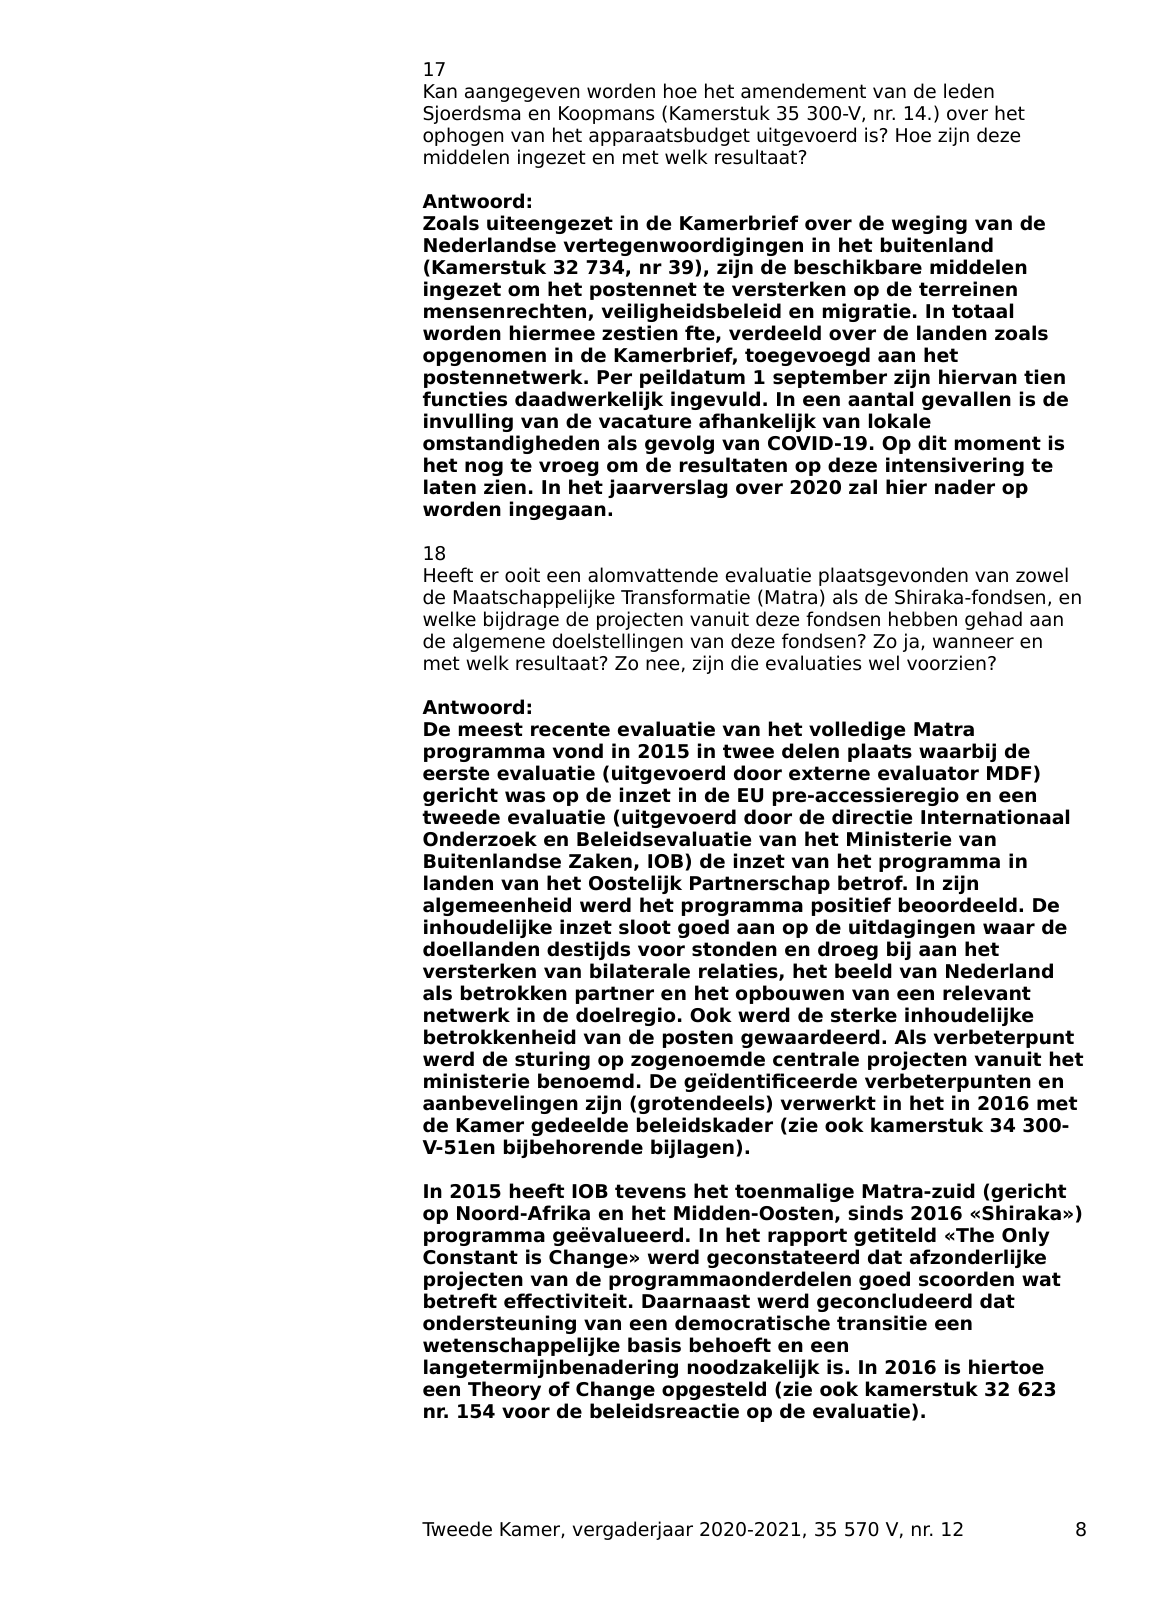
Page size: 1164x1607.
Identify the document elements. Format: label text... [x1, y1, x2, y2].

text Antwoord: [422, 697, 1087, 719]
text 17 [422, 59, 1087, 81]
text De meest recente evaluatie van het volledige Matra programma vond in 2015 in twee delen plaats waarbij de eerste evaluatie (uitgevoerd door externe evaluator MDF) gericht was op de inzet in de EU pre-accessieregio en een tweede evaluatie (uitgevoerd door de directie Internationaal Onderzoek en Beleidsevaluatie van het Ministerie van Buitenlandse Zaken, IOB) de inzet van het programma in landen van het Oostelijk Partnerschap betrof. In zijn algemeenheid werd het programma positief beoordeeld. De inhoudelijke inzet sloot goed aan op de uitdagingen waar de doellanden destijds voor stonden en droeg bij aan het versterken van bilaterale relaties, het beeld van Nederland als betrokken partner en het opbouwen van een relevant netwerk in de doelregio. Ook werd de sterke inhoudelijke betrokkenheid van de posten gewaardeerd. Als verbeterpunt werd de sturing op zogenoemde centrale projecten vanuit het ministerie benoemd. De geïdentificeerde verbeterpunten en aanbevelingen zijn (grotendeels) verwerkt in het in 2016 met de Kamer gedeelde beleidskader (zie ook kamerstuk 34 300-V-51en bijbehorende bijlagen). [422, 719, 1087, 1159]
text Zoals uiteengezet in de Kamerbrief over de weging van de Nederlandse vertegenwoordigingen in het buitenland (Kamerstuk 32 734, nr 39), zijn de beschikbare middelen ingezet om het postennet te versterken op de terreinen mensenrechten, veiligheidsbeleid en migratie. In totaal worden hiermee zestien fte, verdeeld over de landen zoals opgenomen in de Kamerbrief, toegevoegd aan het postennetwerk. Per peildatum 1 september zijn hiervan tien functies daadwerkelijk ingevuld. In een aantal gevallen is de invulling van de vacature afhankelijk van lokale omstandigheden als gevolg van COVID-19. Op dit moment is het nog te vroeg om de resultaten op deze intensivering te laten zien. In het jaarverslag over 2020 zal hier nader op worden ingegaan. [422, 213, 1087, 521]
text Kan aangegeven worden hoe het amendement van de leden Sjoerdsma en Koopmans (Kamerstuk 35 300-V, nr. 14.) over het ophogen van het apparaatsbudget uitgevoerd is? Hoe zijn deze middelen ingezet en met welk resultaat? [422, 81, 1087, 169]
text Heeft er ooit een alomvattende evaluatie plaatsgevonden van zowel de Maatschappelijke Transformatie (Matra) als de Shiraka-fondsen, en welke bijdrage de projecten vanuit deze fondsen hebben gehad aan de algemene doelstellingen van deze fondsen? Zo ja, wanneer en met welk resultaat? Zo nee, zijn die evaluaties wel voorzien? [422, 565, 1087, 675]
text 18 [422, 543, 1087, 565]
text In 2015 heeft IOB tevens het toenmalige Matra-zuid (gericht op Noord-Afrika en het Midden-Oosten, sinds 2016 «Shiraka») programma geëvalueerd. In het rapport getiteld «The Only Constant is Change» werd geconstateerd dat afzonderlijke projecten van de programmaonderdelen goed scoorden wat betreft effectiviteit. Daarnaast werd geconcludeerd dat ondersteuning van een democratische transitie een wetenschappelijke basis behoeft en een langetermijnbenadering noodzakelijk is. In 2016 is hiertoe een Theory of Change opgesteld (zie ook kamerstuk 32 623 nr. 154 voor de beleidsreactie op de evaluatie). [422, 1181, 1087, 1423]
text Antwoord: [422, 191, 1087, 213]
